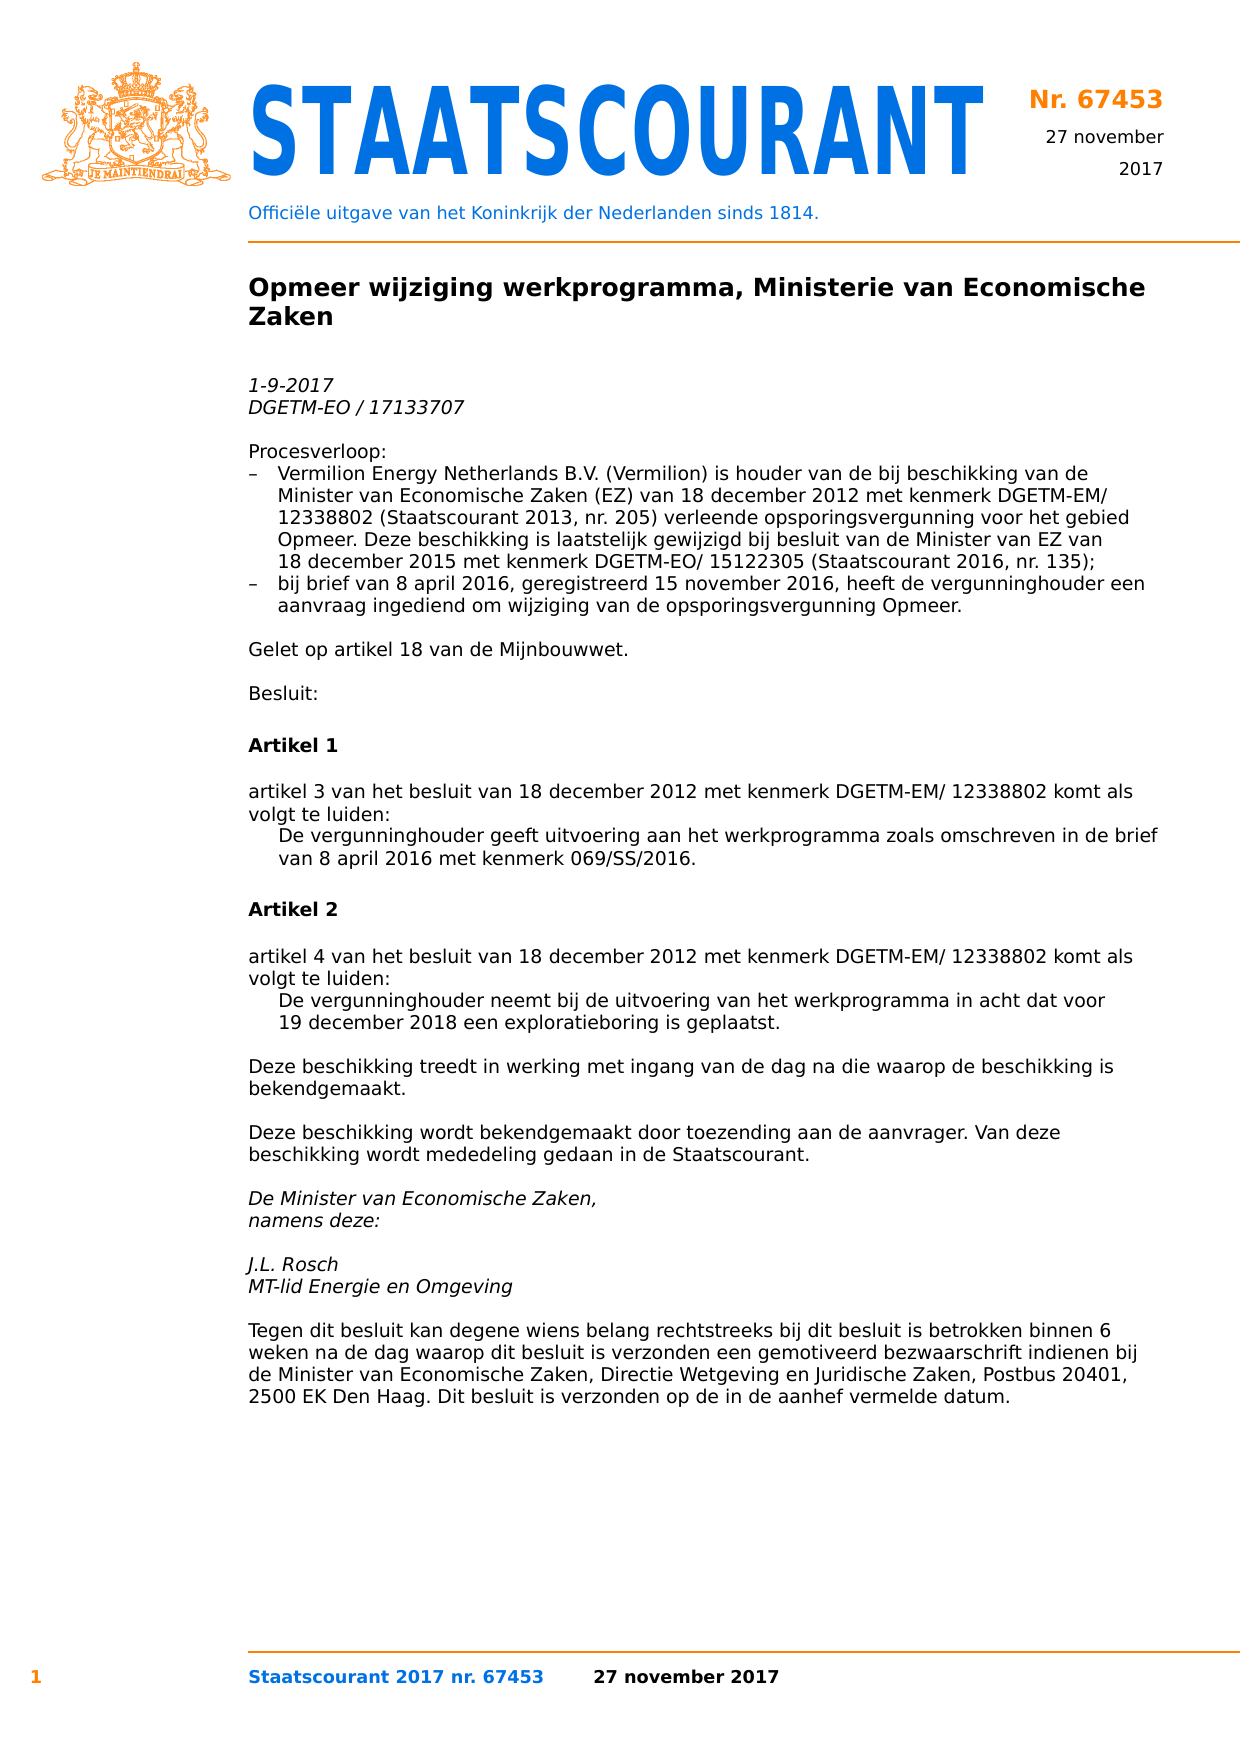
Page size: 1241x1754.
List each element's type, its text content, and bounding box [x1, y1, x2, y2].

text Gelet op artikel 18 van de Mijnbouwwet. [248, 639, 1163, 661]
picture [41, 62, 231, 186]
text Besluit: [248, 682, 1163, 704]
text Tegen dit besluit kan degene wiens belang rechtstreeks bij dit besluit is betrokken binnen 6 weken na de dag waarop dit besluit is verzonden een gemotiveerd bezwaarschrift indienen bij de Minister van Economische Zaken, Directie Wetgeving en Juridische Zaken, Postbus 20401, 2500 EK Den Haag. Dit besluit is verzonden op de in de aanhef vermelde datum. [248, 1319, 1163, 1407]
table_header [25, 62, 248, 241]
table_cell 2017 [998, 153, 1240, 203]
text – bij brief van 8 april 2016, geregistreerd 15 november 2016, heeft de vergunninghouder een aanvraag ingediend om wijziging van de opsporingsvergunning Opmeer. [248, 573, 1163, 617]
text Deze beschikking treedt in werking met ingang van de dag na die waarop de beschikking is bekendgemaakt. [248, 1056, 1163, 1100]
text DGETM-EO / 17133707 [248, 397, 1163, 419]
text 1-9-2017 [248, 375, 1163, 397]
table_header STAATSCOURANT [248, 62, 998, 203]
text De vergunninghouder geeft uitvoering aan het werkprogramma zoals omschreven in de brief van 8 april 2016 met kenmerk 069/SS/2016. [278, 825, 1163, 869]
text Procesverloop: [248, 441, 1163, 463]
text – Vermilion Energy Netherlands B.V. (Vermilion) is houder van de bij beschikking van de Minister van Economische Zaken (EZ) van 18 december 2012 met kenmerk DGETM-EM/ 12338802 (Staatscourant 2013, nr. 205) verleende opsporingsvergunning voor het gebied Opmeer. Deze beschikking is laatstelijk gewijzigd bij besluit van de Minister van EZ van 18 december 2015 met kenmerk DGETM-EO/ 15122305 (Staatscourant 2016, nr. 135); [248, 463, 1163, 573]
text artikel 3 van het besluit van 18 december 2012 met kenmerk DGETM-EM/ 12338802 komt als volgt te luiden: [248, 781, 1163, 825]
table_header Nr. 67453 [998, 62, 1240, 121]
text artikel 4 van het besluit van 18 december 2012 met kenmerk DGETM-EM/ 12338802 komt als volgt te luiden: [248, 946, 1163, 990]
subtitle Artikel 1 [248, 734, 1163, 756]
table_cell 27 november [998, 121, 1240, 153]
table_cell Officiële uitgave van het Koninkrijk der Nederlanden sinds 1814. [248, 203, 1240, 241]
text De Minister van Economische Zaken, namens deze: J.L. Rosch MT-lid Energie en Omgeving [248, 1188, 1163, 1298]
subtitle Opmeer wijziging werkprogramma, Ministerie van Economische Zaken [248, 273, 1163, 331]
text Deze beschikking wordt bekendgemaakt door toezending aan de aanvrager. Van deze beschikking wordt mededeling gedaan in de Staatscourant. [248, 1122, 1163, 1166]
subtitle Artikel 2 [248, 899, 1163, 921]
text De vergunninghouder neemt bij de uitvoering van het werkprogramma in acht dat voor 19 december 2018 een exploratieboring is geplaatst. [278, 990, 1163, 1034]
